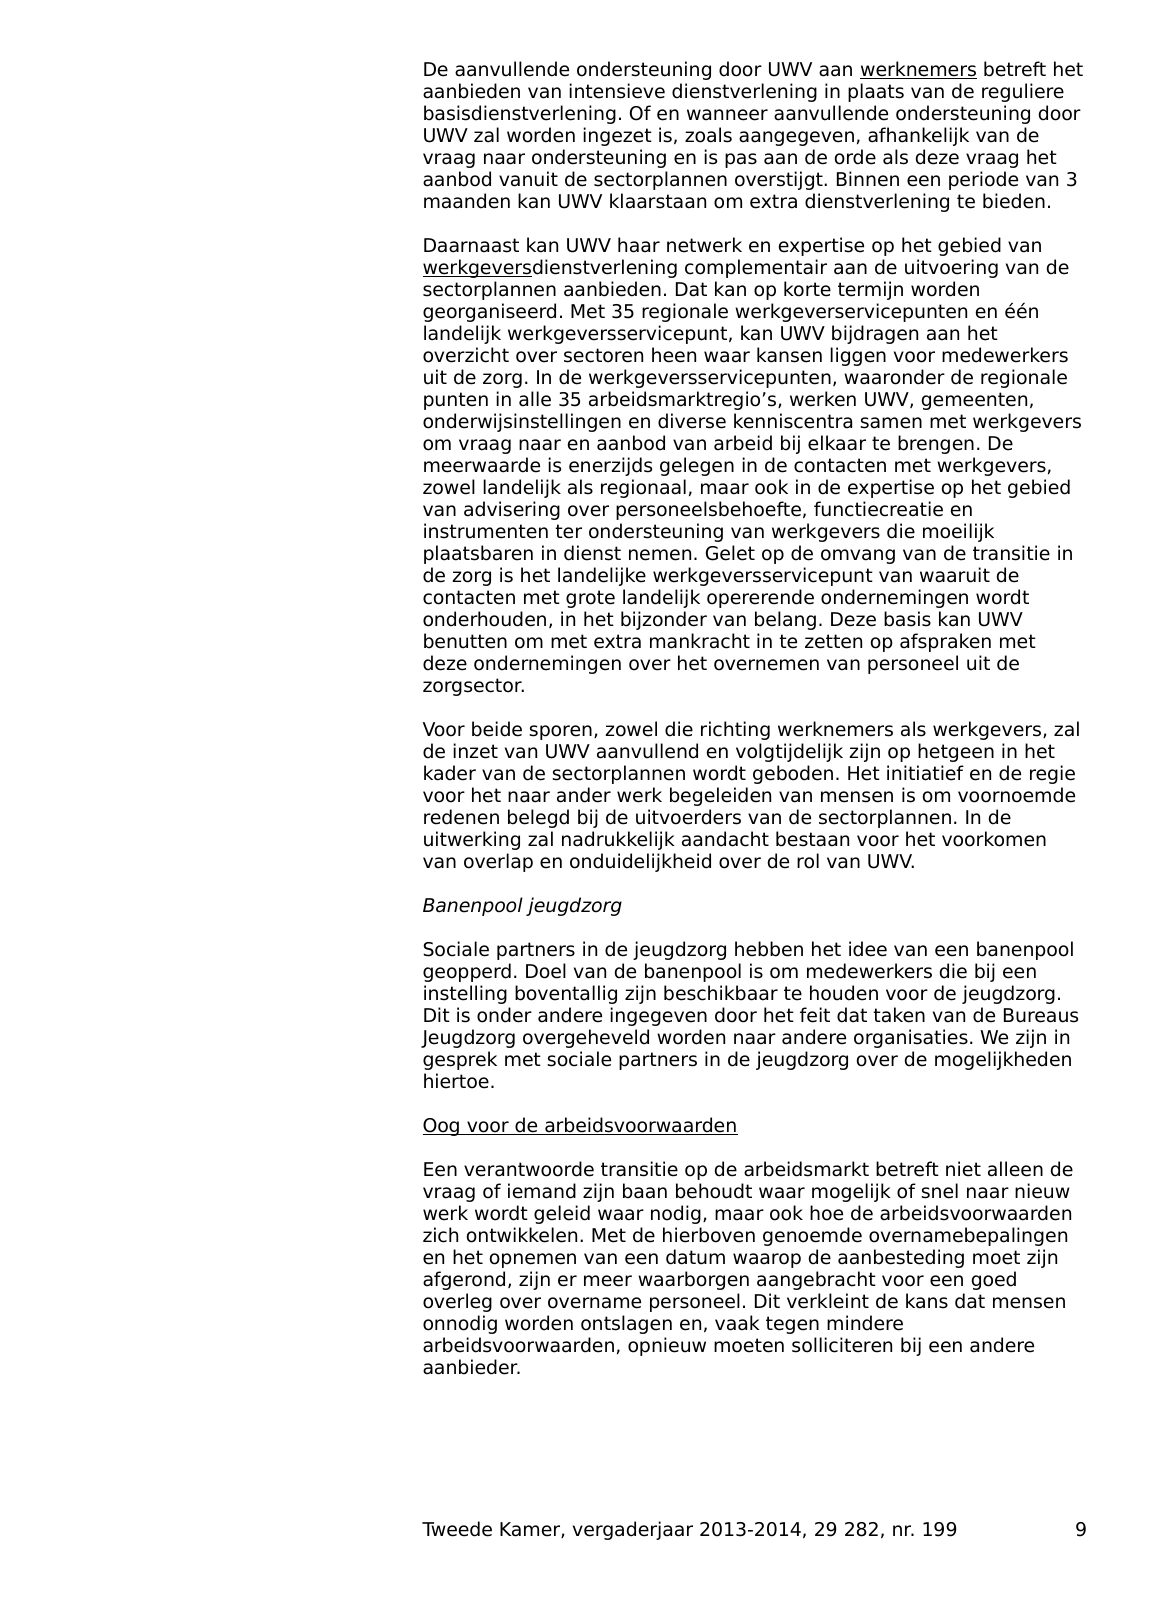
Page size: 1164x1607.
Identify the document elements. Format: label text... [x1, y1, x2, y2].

text Voor beide sporen, zowel die richting werknemers als werkgevers, zal de inzet van UWV aanvullend en volgtijdelijk zijn op hetgeen in het kader van de sectorplannen wordt geboden. Het initiatief en de regie voor het naar ander werk begeleiden van mensen is om voornoemde redenen belegd bij de uitvoerders van de sectorplannen. In de uitwerking zal nadrukkelijk aandacht bestaan voor het voorkomen van overlap en onduidelijkheid over de rol van UWV. [422, 719, 1087, 873]
text Daarnaast kan UWV haar netwerk en expertise op het gebied van werkgeversdienstverlening complementair aan de uitvoering van de sectorplannen aanbieden. Dat kan op korte termijn worden georganiseerd. Met 35 regionale werkgeverservicepunten en één landelijk werkgeversservicepunt, kan UWV bijdragen aan het overzicht over sectoren heen waar kansen liggen voor medewerkers uit de zorg. In de werkgeversservicepunten, waaronder de regionale punten in alle 35 arbeidsmarktregio’s, werken UWV, gemeenten, onderwijsinstellingen en diverse kenniscentra samen met werkgevers om vraag naar en aanbod van arbeid bij elkaar te brengen. De meerwaarde is enerzijds gelegen in de contacten met werkgevers, zowel landelijk als regionaal, maar ook in de expertise op het gebied van advisering over personeelsbehoefte, functiecreatie en instrumenten ter ondersteuning van werkgevers die moeilijk plaatsbaren in dienst nemen. Gelet op de omvang van de transitie in de zorg is het landelijke werkgeversservicepunt van waaruit de contacten met grote landelijk opererende ondernemingen wordt onderhouden, in het bijzonder van belang. Deze basis kan UWV benutten om met extra mankracht in te zetten op afspraken met deze ondernemingen over het overnemen van personeel uit de zorgsector. [422, 235, 1087, 697]
subtitle Oog voor de arbeidsvoorwaarden [422, 1115, 1087, 1137]
text De aanvullende ondersteuning door UWV aan werknemers betreft het aanbieden van intensieve dienstverlening in plaats van de reguliere basisdienstverlening. Of en wanneer aanvullende ondersteuning door UWV zal worden ingezet is, zoals aangegeven, afhankelijk van de vraag naar ondersteuning en is pas aan de orde als deze vraag het aanbod vanuit de sectorplannen overstijgt. Binnen een periode van 3 maanden kan UWV klaarstaan om extra dienstverlening te bieden. [422, 59, 1087, 213]
text Een verantwoorde transitie op de arbeidsmarkt betreft niet alleen de vraag of iemand zijn baan behoudt waar mogelijk of snel naar nieuw werk wordt geleid waar nodig, maar ook hoe de arbeidsvoorwaarden zich ontwikkelen. Met de hierboven genoemde overnamebepalingen en het opnemen van een datum waarop de aanbesteding moet zijn afgerond, zijn er meer waarborgen aangebracht voor een goed overleg over overname personeel. Dit verkleint de kans dat mensen onnodig worden ontslagen en, vaak tegen mindere arbeidsvoorwaarden, opnieuw moeten solliciteren bij een andere aanbieder. [422, 1159, 1087, 1379]
text Sociale partners in de jeugdzorg hebben het idee van een banenpool geopperd. Doel van de banenpool is om medewerkers die bij een instelling boventallig zijn beschikbaar te houden voor de jeugdzorg. Dit is onder andere ingegeven door het feit dat taken van de Bureaus Jeugdzorg overgeheveld worden naar andere organisaties. We zijn in gesprek met sociale partners in de jeugdzorg over de mogelijkheden hiertoe. [422, 939, 1087, 1093]
subtitle Banenpool jeugdzorg [422, 895, 1087, 917]
